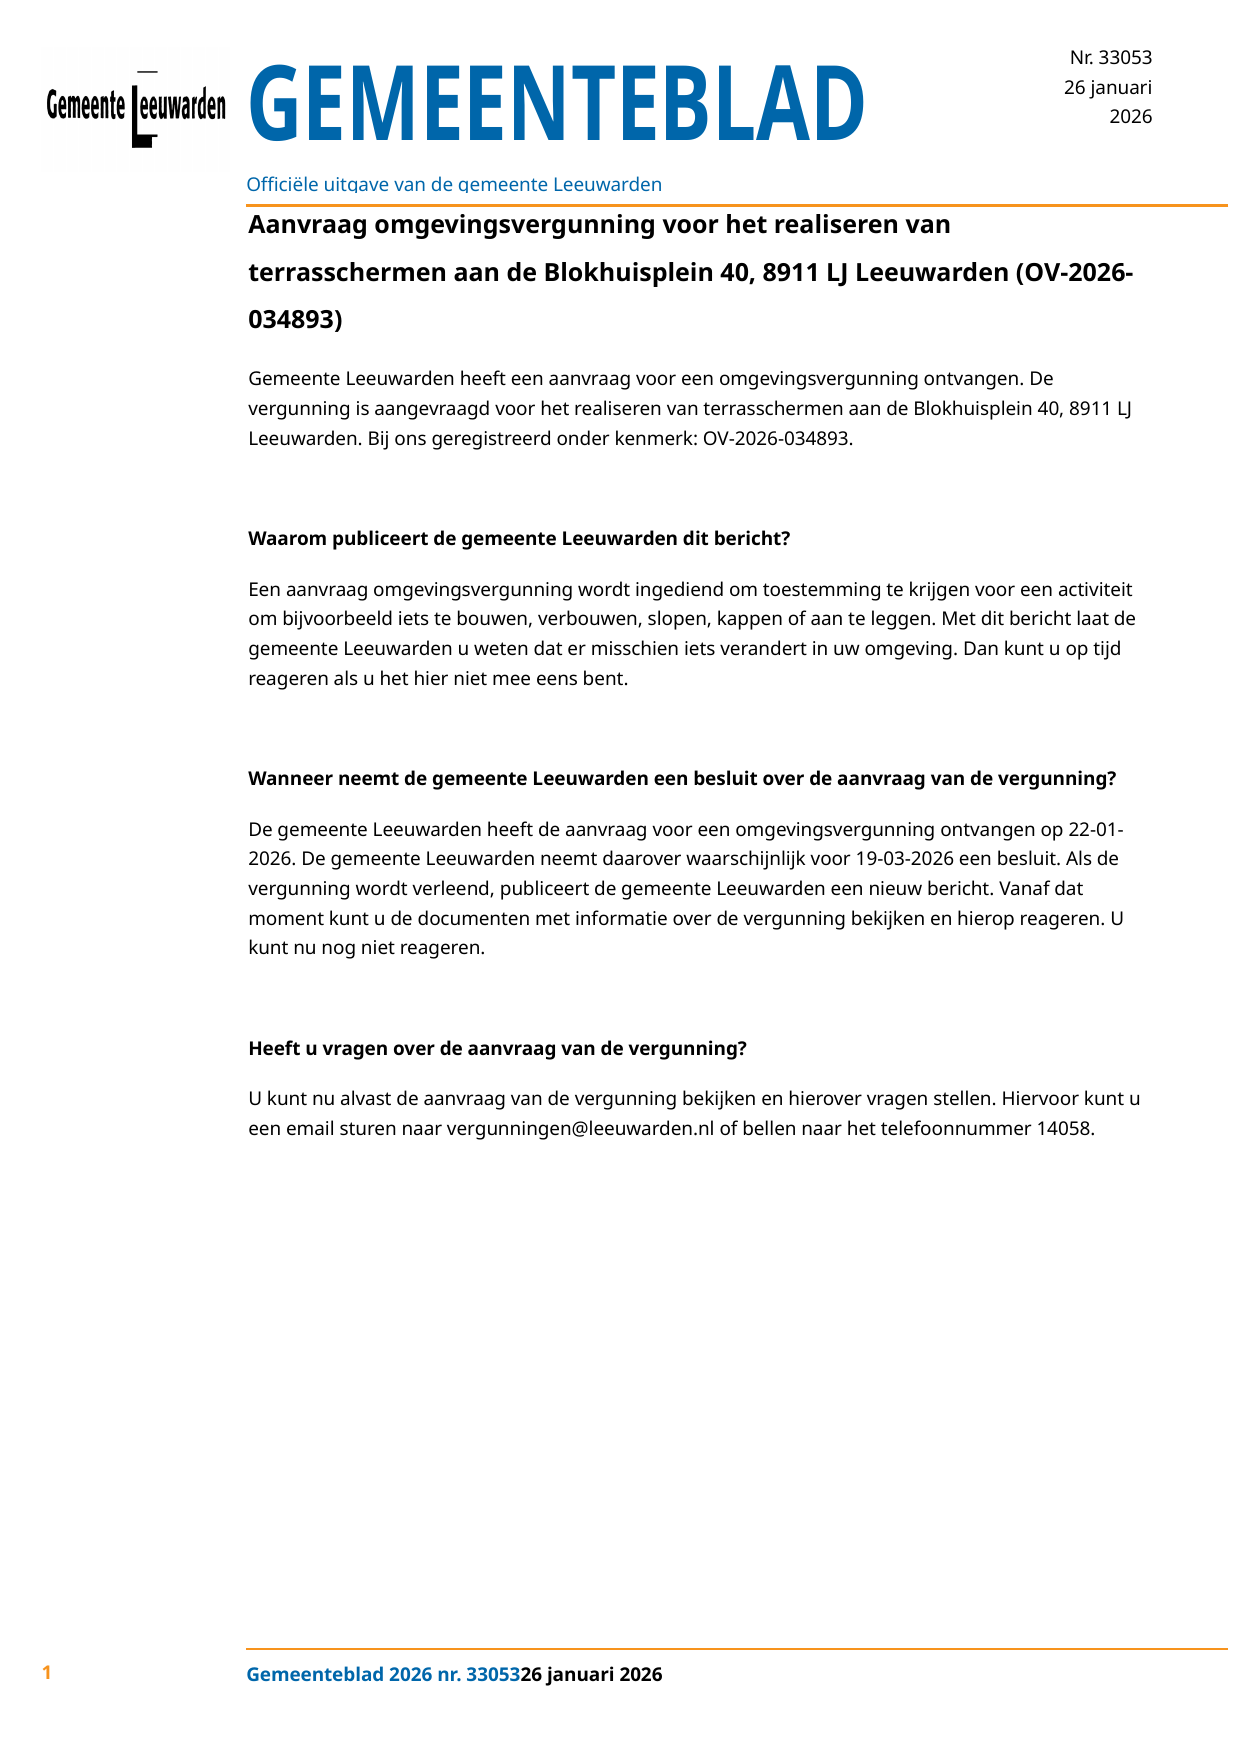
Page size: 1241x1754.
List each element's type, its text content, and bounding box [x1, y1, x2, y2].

text U kunt nu alvast de aanvraag van de vergunning bekijken en hierover vragen stellen. Hiervoor kunt u een email sturen naar vergunningen@leeuwarden.nl of bellen naar het telefoonnummer 14058. [248, 1086, 1152, 1141]
text Waarom publiceert de gemeente Leeuwarden dit bericht? [248, 526, 1152, 551]
text Aanvraag omgevingsvergunning voor het realiseren van terrasschermen aan de Blokhuisplein 40, 8911 LJ Leeuwarden (OV-2026-034893) [248, 207, 1152, 336]
text Een aanvraag omgevingsvergunning wordt ingediend om toestemming te krijgen voor een activiteit om bijvoorbeeld iets te bouwen, verbouwen, slopen, kappen of aan te leggen. Met dit bericht laat de gemeente Leeuwarden u weten dat er misschien iets verandert in uw omgeving. Dan kunt u op tijd reageren als u het hier niet mee eens bent. [248, 576, 1152, 690]
text Gemeente Leeuwarden heeft een aanvraag voor een omgevingsvergunning ontvangen. De vergunning is aangevraagd voor het realiseren van terrasschermen aan de Blokhuisplein 40, 8911 LJ Leeuwarden. Bij ons geregistreerd onder kenmerk: OV-2026-034893. [248, 366, 1152, 450]
text De gemeente Leeuwarden heeft de aanvraag voor een omgevingsvergunning ontvangen op 22-01-2026. De gemeente Leeuwarden neemt daarover waarschijnlijk voor 19-03-2026 een besluit. Als de vergunning wordt verleend, publiceert de gemeente Leeuwarden een nieuw bericht. Vanaf dat moment kunt u de documenten met informatie over de vergunning bekijken en hierop reageren. U kunt nu nog niet reageren. [248, 816, 1152, 960]
text Wanneer neemt de gemeente Leeuwarden een besluit over de aanvraag van de vergunning? [248, 766, 1152, 791]
picture [41, 47, 231, 172]
text Heeft u vragen over de aanvraag van de vergunning? [248, 1035, 1152, 1061]
